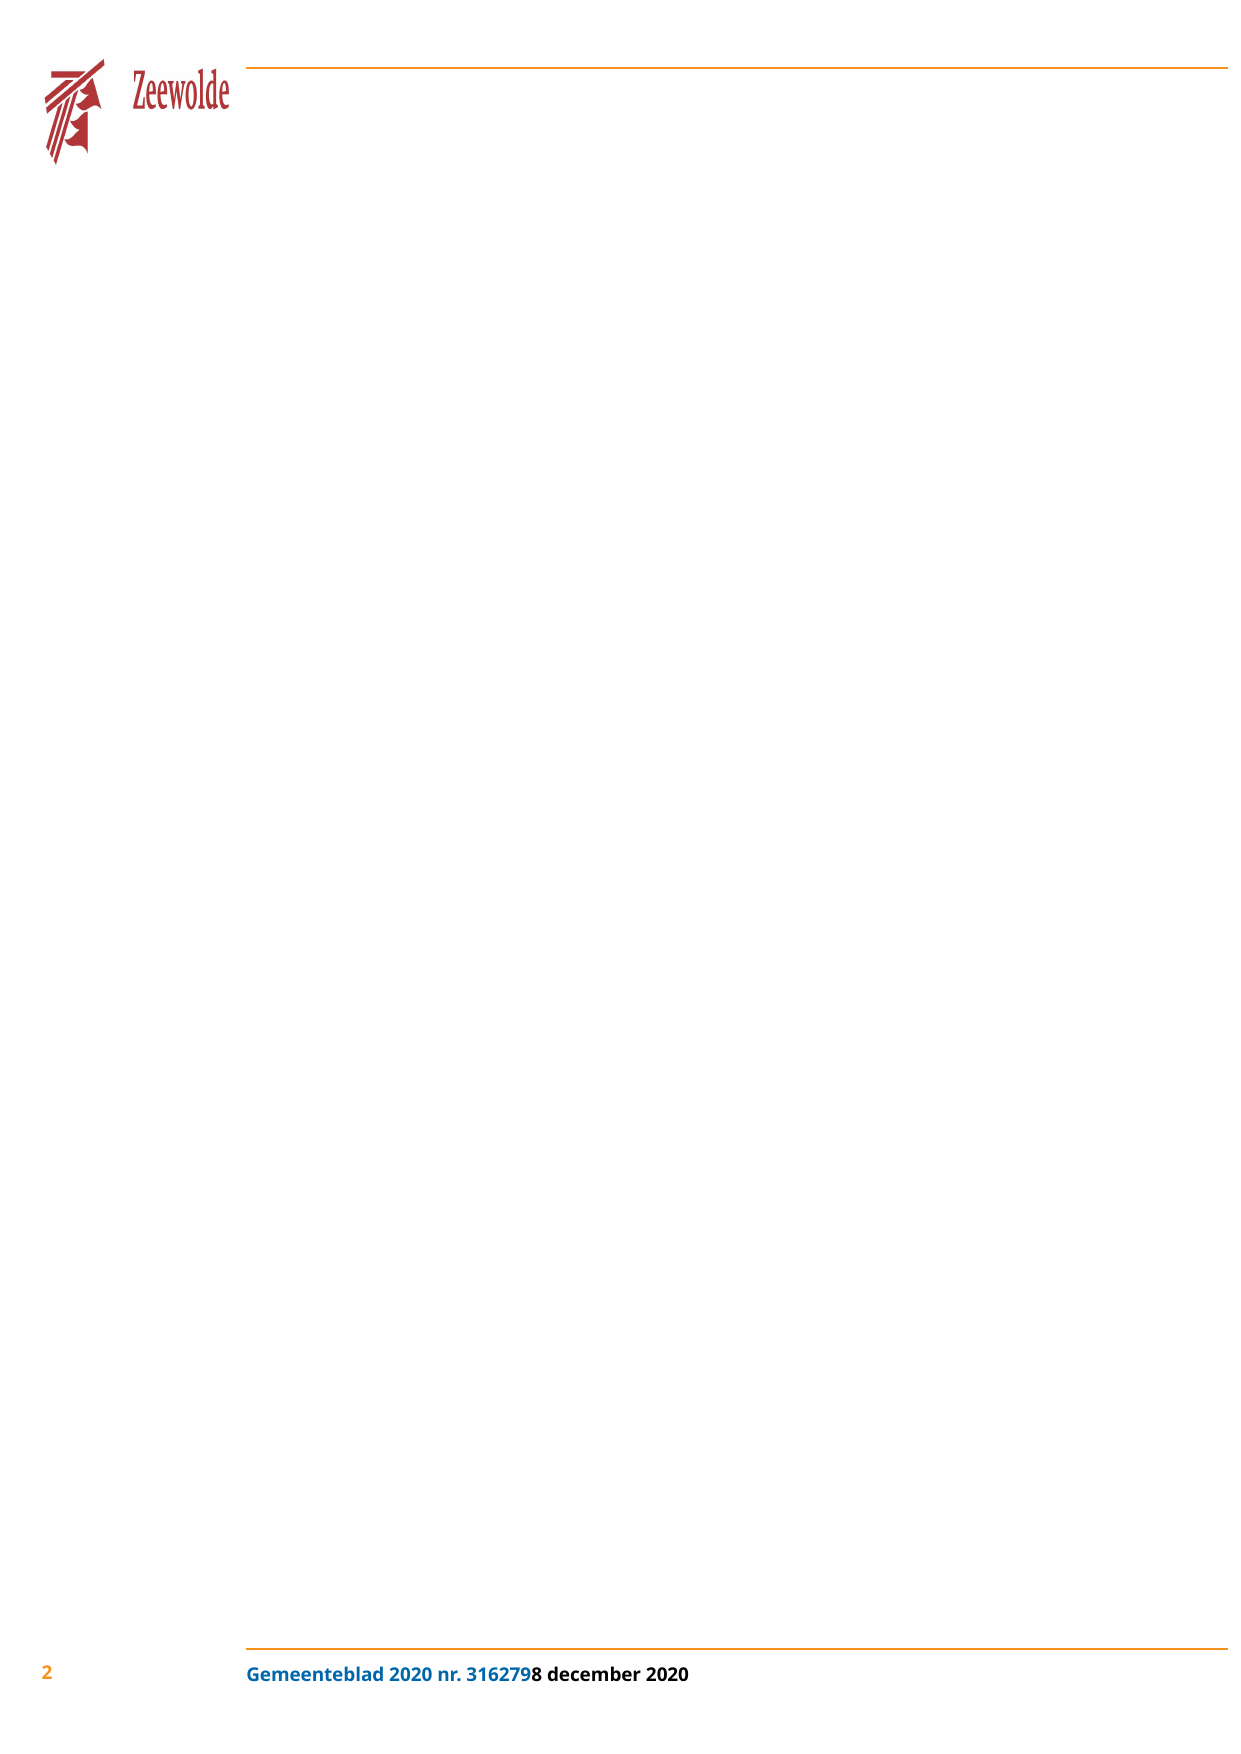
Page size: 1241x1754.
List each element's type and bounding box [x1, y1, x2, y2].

picture [41, 47, 231, 172]
